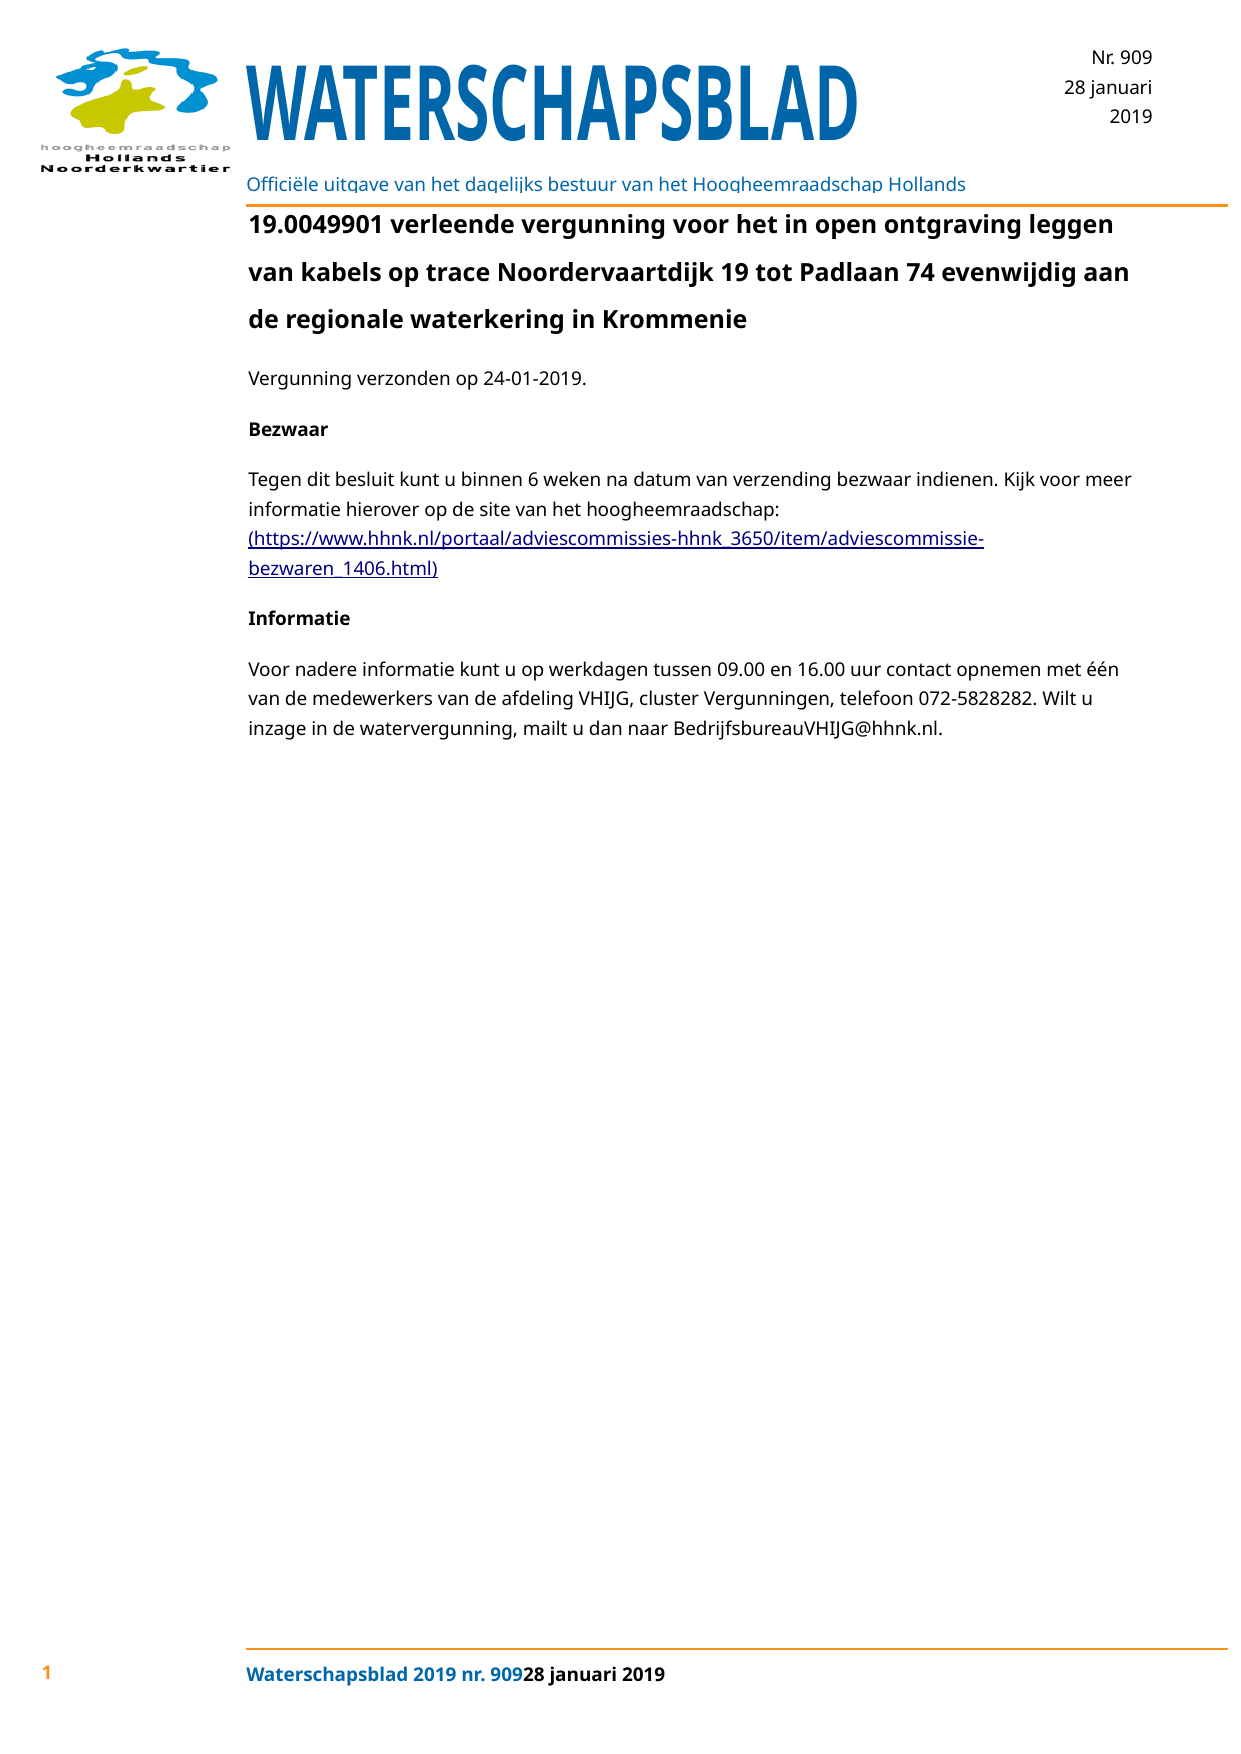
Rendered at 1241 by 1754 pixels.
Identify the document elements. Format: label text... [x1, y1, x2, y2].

text Voor nadere informatie kunt u op werkdagen tussen 09.00 en 16.00 uur contact opnemen met één van de medewerkers van de afdeling VHIJG, cluster Vergunningen, telefoon 072-5828282. Wilt u inzage in de watervergunning, mailt u dan naar BedrijfsbureauVHIJG@hhnk.nl. [248, 656, 1152, 741]
text Bezwaar [248, 416, 1152, 442]
text Tegen dit besluit kunt u binnen 6 weken na datum van verzending bezwaar indienen. Kijk voor meer informatie hierover op de site van het hoogheemraadschap: (https://www.hhnk.nl/portaal/adviescommissies-hhnk_3650/item/adviescommissie-bezwaren_1406.html) [248, 466, 1152, 581]
picture [41, 47, 231, 172]
text Informatie [248, 606, 1152, 631]
text 19.0049901 verleende vergunning voor het in open ontgraving leggen van kabels op trace Noordervaartdijk 19 tot Padlaan 74 evenwijdig aan de regionale waterkering in Krommenie [248, 207, 1152, 336]
text Vergunning verzonden op 24-01-2019. [248, 366, 1152, 391]
